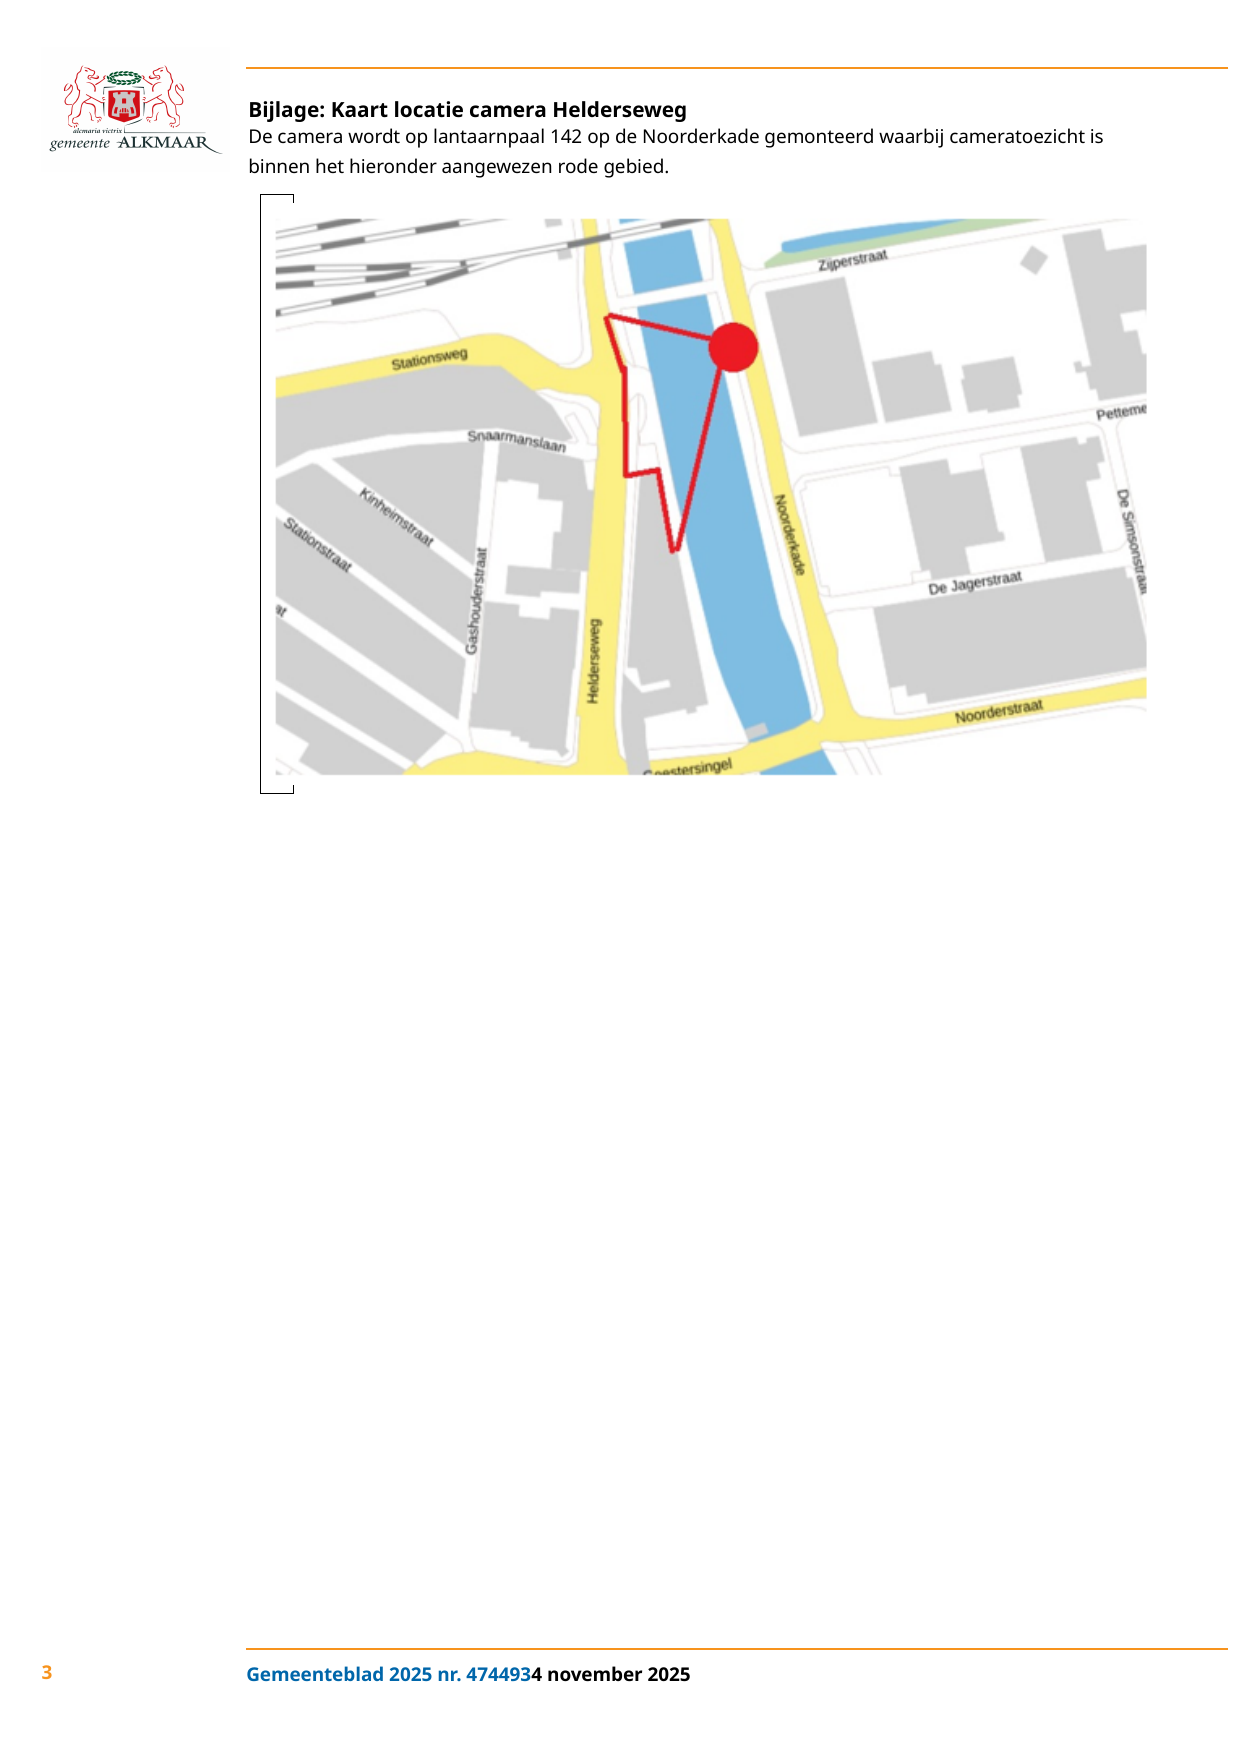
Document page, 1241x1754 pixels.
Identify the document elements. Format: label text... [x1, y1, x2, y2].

text De camera wordt op lantaarnpaal 142 op de Noorderkade gemonteerd waarbij cameratoezicht is binnen het hieronder aangewezen rode gebied. [248, 123, 1152, 179]
picture [41, 47, 231, 172]
text Bijlage: Kaart locatie camera Helderseweg [248, 95, 1152, 123]
picture [268, 203, 1155, 785]
